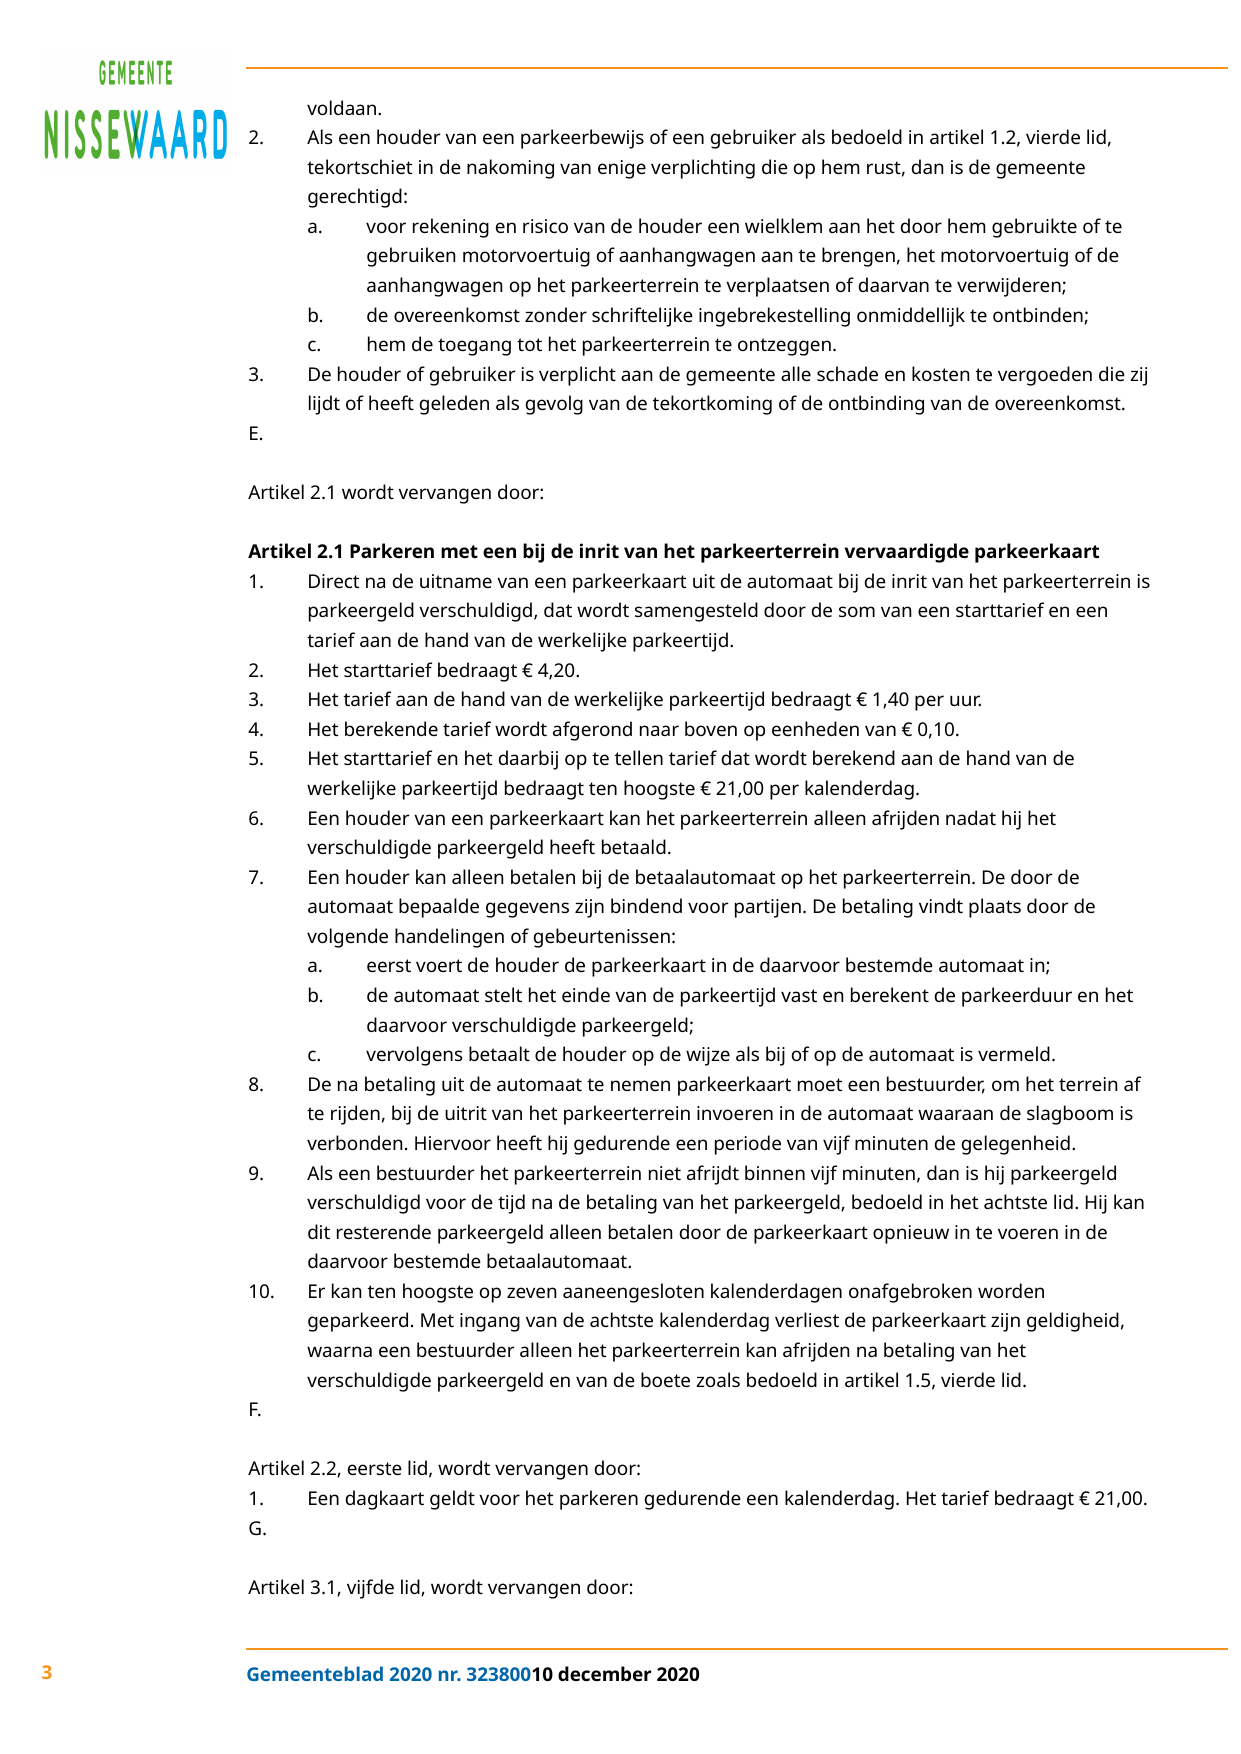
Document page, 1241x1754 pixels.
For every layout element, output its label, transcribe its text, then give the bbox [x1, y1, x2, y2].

list De na betaling uit de automaat te nemen parkeerkaart moet een bestuurder, om het terrein af te rijden, bij de uitrit van het parkeerterrein invoeren in de automaat waaraan de slagboom is verbonden. Hiervoor heeft hij gedurende een periode van vijf minuten de gelegenheid. [248, 1071, 1152, 1156]
list Het berekende tarief wordt afgerond naar boven op eenheden van € 0,10. [248, 716, 1152, 742]
list Als een houder van een parkeerbewijs of een gebruiker als bedoeld in artikel 1.2, vierde lid, tekortschiet in de nakoming van enige verplichting die op hem rust, dan is de gemeente gerechtigd: [248, 124, 1152, 209]
text Artikel 2.2, eerste lid, wordt vervangen door: [248, 1456, 1152, 1481]
text G. [248, 1515, 1152, 1541]
text F. [248, 1396, 1152, 1422]
list de overeenkomst zonder schriftelijke ingebrekestelling onmiddellijk te ontbinden; [307, 302, 1152, 328]
text Artikel 2.1 Parkeren met een bij de inrit van het parkeerterrein vervaardigde parkeerkaart [248, 538, 1152, 564]
list Een houder kan alleen betalen bij de betaalautomaat op het parkeerterrein. De door de automaat bepaalde gegevens zijn bindend voor partijen. De betaling vindt plaats door de volgende handelingen of gebeurtenissen: [248, 864, 1152, 949]
list Als een bestuurder het parkeerterrein niet afrijdt binnen vijf minuten, dan is hij parkeergeld verschuldigd voor de tijd na de betaling van het parkeergeld, bedoeld in het achtste lid. Hij kan dit resterende parkeergeld alleen betalen door de parkeerkaart opnieuw in te voeren in de daarvoor bestemde betaalautomaat. [248, 1160, 1152, 1274]
list vervolgens betaalt de houder op de wijze als bij of op de automaat is vermeld. [307, 1041, 1152, 1067]
text Artikel 2.1 wordt vervangen door: [248, 479, 1152, 505]
text Artikel 3.1, vijfde lid, wordt vervangen door: [248, 1574, 1152, 1600]
list voldaan. [248, 95, 1152, 121]
list Het starttarief en het daarbij op te tellen tarief dat wordt berekend aan de hand van de werkelijke parkeertijd bedraagt ten hoogste € 21,00 per kalenderdag. [248, 746, 1152, 801]
list Een dagkaart geldt voor het parkeren gedurende een kalenderdag. Het tarief bedraagt € 21,00. [248, 1485, 1152, 1511]
list voor rekening en risico van de houder een wielklem aan het door hem gebruikte of te gebruiken motorvoertuig of aanhangwagen aan te brengen, het motorvoertuig of de aanhangwagen op het parkeerterrein te verplaatsen of daarvan te verwijderen; [307, 213, 1152, 298]
list De houder of gebruiker is verplicht aan de gemeente alle schade en kosten te vergoeden die zij lijdt of heeft geleden als gevolg van de tekortkoming of de ontbinding van de overeenkomst. [248, 361, 1152, 416]
picture [41, 47, 231, 172]
list Het tarief aan de hand van de werkelijke parkeertijd bedraagt € 1,40 per uur. [248, 686, 1152, 712]
list eerst voert de houder de parkeerkaart in de daarvoor bestemde automaat in; [307, 953, 1152, 978]
list Het starttarief bedraagt € 4,20. [248, 657, 1152, 683]
list Er kan ten hoogste op zeven aaneengesloten kalenderdagen onafgebroken worden geparkeerd. Met ingang van de achtste kalenderdag verliest de parkeerkaart zijn geldigheid, waarna een bestuurder alleen het parkeerterrein kan afrijden na betaling van het verschuldigde parkeergeld en van de boete zoals bedoeld in artikel 1.5, vierde lid. [248, 1278, 1152, 1393]
list de automaat stelt het einde van de parkeertijd vast en berekent de parkeerduur en het daarvoor verschuldigde parkeergeld; [307, 982, 1152, 1038]
list Direct na de uitname van een parkeerkaart uit de automaat bij de inrit van het parkeerterrein is parkeergeld verschuldigd, dat wordt samengesteld door de som van een starttarief en een tarief aan de hand van de werkelijke parkeertijd. [248, 568, 1152, 653]
list Een houder van een parkeerkaart kan het parkeerterrein alleen afrijden nadat hij het verschuldigde parkeergeld heeft betaald. [248, 805, 1152, 860]
text E. [248, 420, 1152, 446]
list hem de toegang tot het parkeerterrein te ontzeggen. [307, 331, 1152, 357]
